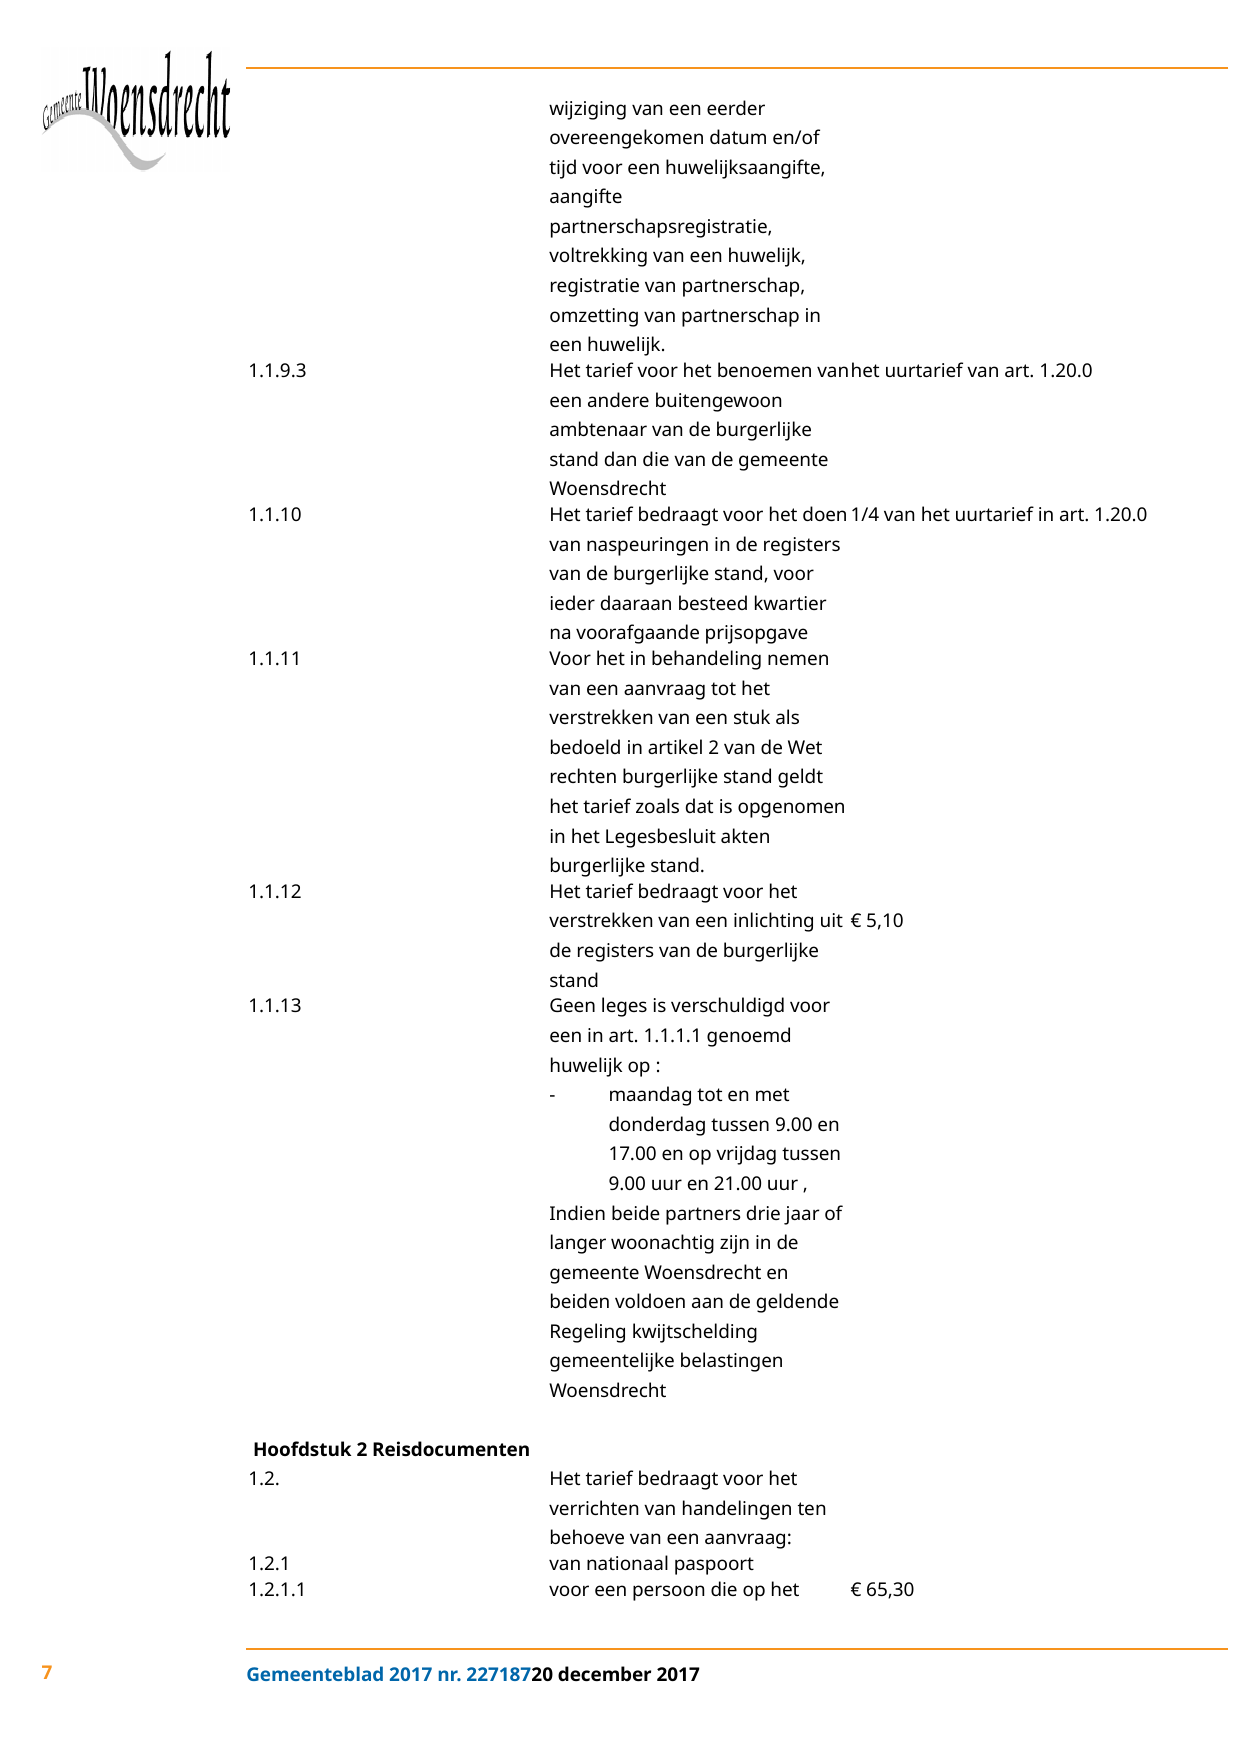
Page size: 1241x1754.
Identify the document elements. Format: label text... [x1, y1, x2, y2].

table_cell 1.1.10 [248, 501, 549, 645]
table_cell Het tarief voor het benoemen van een andere buitengewoon ambtenaar van de burgerlijke stand dan die van de gemeente Woensdrecht [549, 357, 850, 501]
table_cell [850, 645, 1152, 878]
table_cell 1.2.1.1 [248, 1576, 549, 1602]
text Hoofdstuk 2 Reisdocumenten [248, 1436, 1152, 1461]
table_cell € 5,10 [850, 878, 1152, 993]
table_cell 1.1.9.3 [248, 357, 549, 501]
table_cell Het tarief bedraagt voor het doen van naspeuringen in de registers van de burgerlijke stand, voor ieder daaraan besteed kwartier na voorafgaande prijsopgave [549, 501, 850, 645]
table_cell [850, 993, 1152, 1432]
picture [41, 47, 231, 172]
table_cell van nationaal paspoort [549, 1550, 850, 1576]
table_cell wijziging van een eerder overeengekomen datum en/of tijd voor een huwelijksaangifte, aangifte partnerschapsregistratie, voltrekking van een huwelijk, registratie van partnerschap, omzetting van partnerschap in een huwelijk. [549, 95, 850, 357]
table_cell 1.1.13 [248, 993, 549, 1432]
table_cell [850, 95, 1152, 357]
table_cell 1.1.12 [248, 878, 549, 993]
table_cell Geen leges is verschuldigd voor een in art. 1.1.1.1 genoemd huwelijk op : maandag tot en met donderdag tussen 9.00 en 17.00 en op vrijdag tussen 9.00 uur en 21.00 uur , Indien beide partners drie jaar of langer woonachtig zijn in de gemeente Woensdrecht en beiden voldoen aan de geldende Regeling kwijtschelding gemeentelijke belastingen Woensdrecht [549, 993, 850, 1432]
table_cell € 65,30 [850, 1576, 1152, 1602]
table_cell 1.2.1 [248, 1550, 549, 1576]
table_cell Voor het in behandeling nemen van een aanvraag tot het verstrekken van een stuk als bedoeld in artikel 2 van de Wet rechten burgerlijke stand geldt het tarief zoals dat is opgenomen in het Legesbesluit akten burgerlijke stand. [549, 645, 850, 878]
table_header 1.2. [248, 1465, 549, 1550]
table_cell Het tarief bedraagt voor het verstrekken van een inlichting uit de registers van de burgerlijke stand [549, 878, 850, 993]
table_header [850, 1465, 1152, 1550]
table_header Het tarief bedraagt voor het verrichten van handelingen ten behoeve van een aanvraag: [549, 1465, 850, 1550]
table_cell [248, 95, 549, 357]
table_cell voor een persoon die op het [549, 1576, 850, 1602]
table_cell het uurtarief van art. 1.20.0 [850, 357, 1152, 501]
table_cell [850, 1550, 1152, 1576]
table_cell 1/4 van het uurtarief in art. 1.20.0 [850, 501, 1152, 645]
table_cell 1.1.11 [248, 645, 549, 878]
